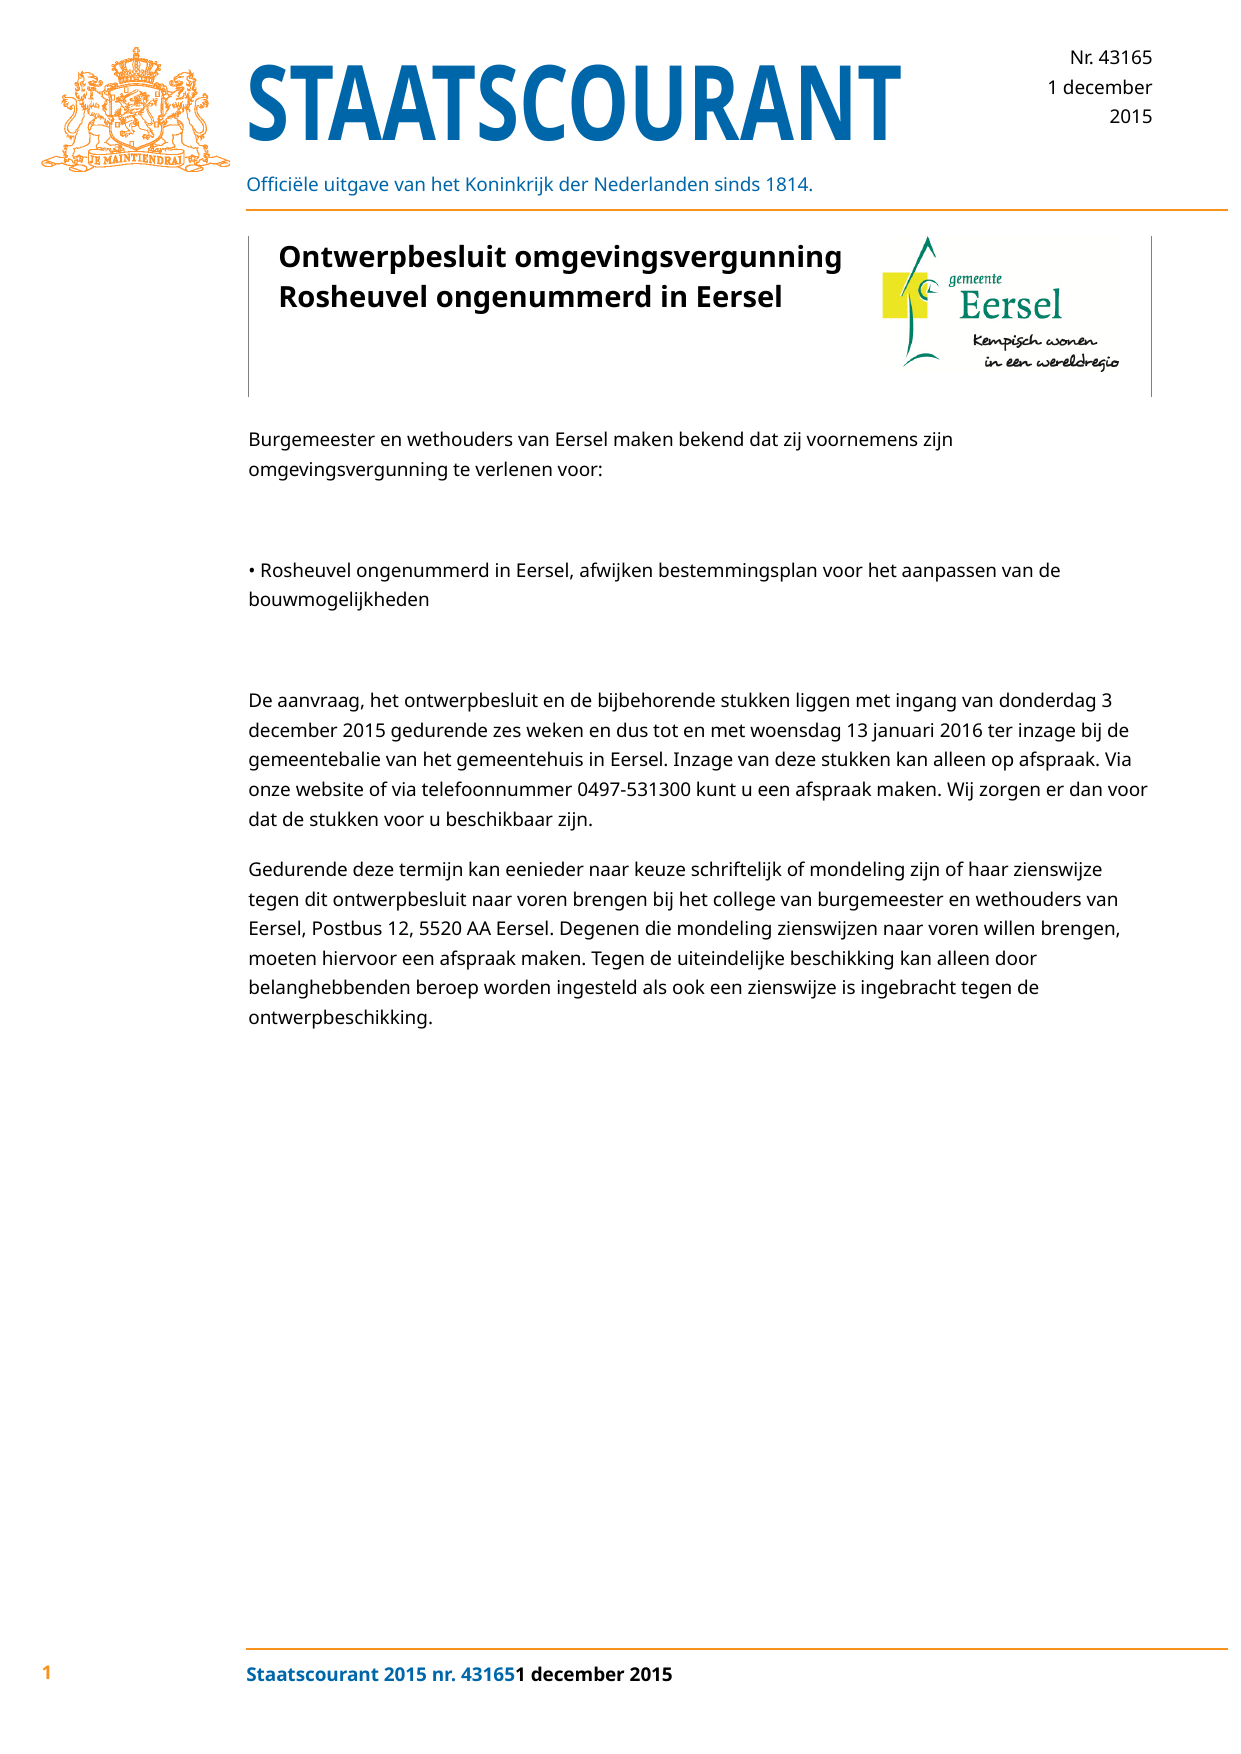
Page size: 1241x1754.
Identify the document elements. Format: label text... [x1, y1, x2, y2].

table_header [850, 236, 1151, 397]
picture [41, 47, 231, 172]
text De aanvraag, het ontwerpbesluit en de bijbehorende stukken liggen met ingang van donderdag 3 december 2015 gedurende zes weken en dus tot en met woensdag 13 januari 2016 ter inzage bij de gemeentebalie van het gemeentehuis in Eersel. Inzage van deze stukken kan alleen op afspraak. Via onze website of via telefoonnummer 0497-531300 kunt u een afspraak maken. Wij zorgen er dan voor dat de stukken voor u beschikbaar zijn. [248, 687, 1152, 832]
table_header Ontwerpbesluit omgevingsvergunning Rosheuvel ongenummerd in Eersel [249, 236, 850, 397]
picture [882, 236, 1119, 372]
text • Rosheuvel ongenummerd in Eersel, afwijken bestemmingsplan voor het aanpassen van de bouwmogelijkheden [248, 557, 1152, 612]
text Gedurende deze termijn kan eenieder naar keuze schriftelijk of mondeling zijn of haar zienswijze tegen dit ontwerpbesluit naar voren brengen bij het college van burgemeester en wethouders van Eersel, Postbus 12, 5520 AA Eersel. Degenen die mondeling zienswijzen naar voren willen brengen, moeten hiervoor een afspraak maken. Tegen de uiteindelijke beschikking kan alleen door belanghebbenden beroep worden ingesteld als ook een zienswijze is ingebracht tegen de ontwerpbeschikking. [248, 856, 1152, 1030]
text Burgemeester en wethouders van Eersel maken bekend dat zij voornemens zijn omgevingsvergunning te verlenen voor: [248, 427, 1152, 482]
